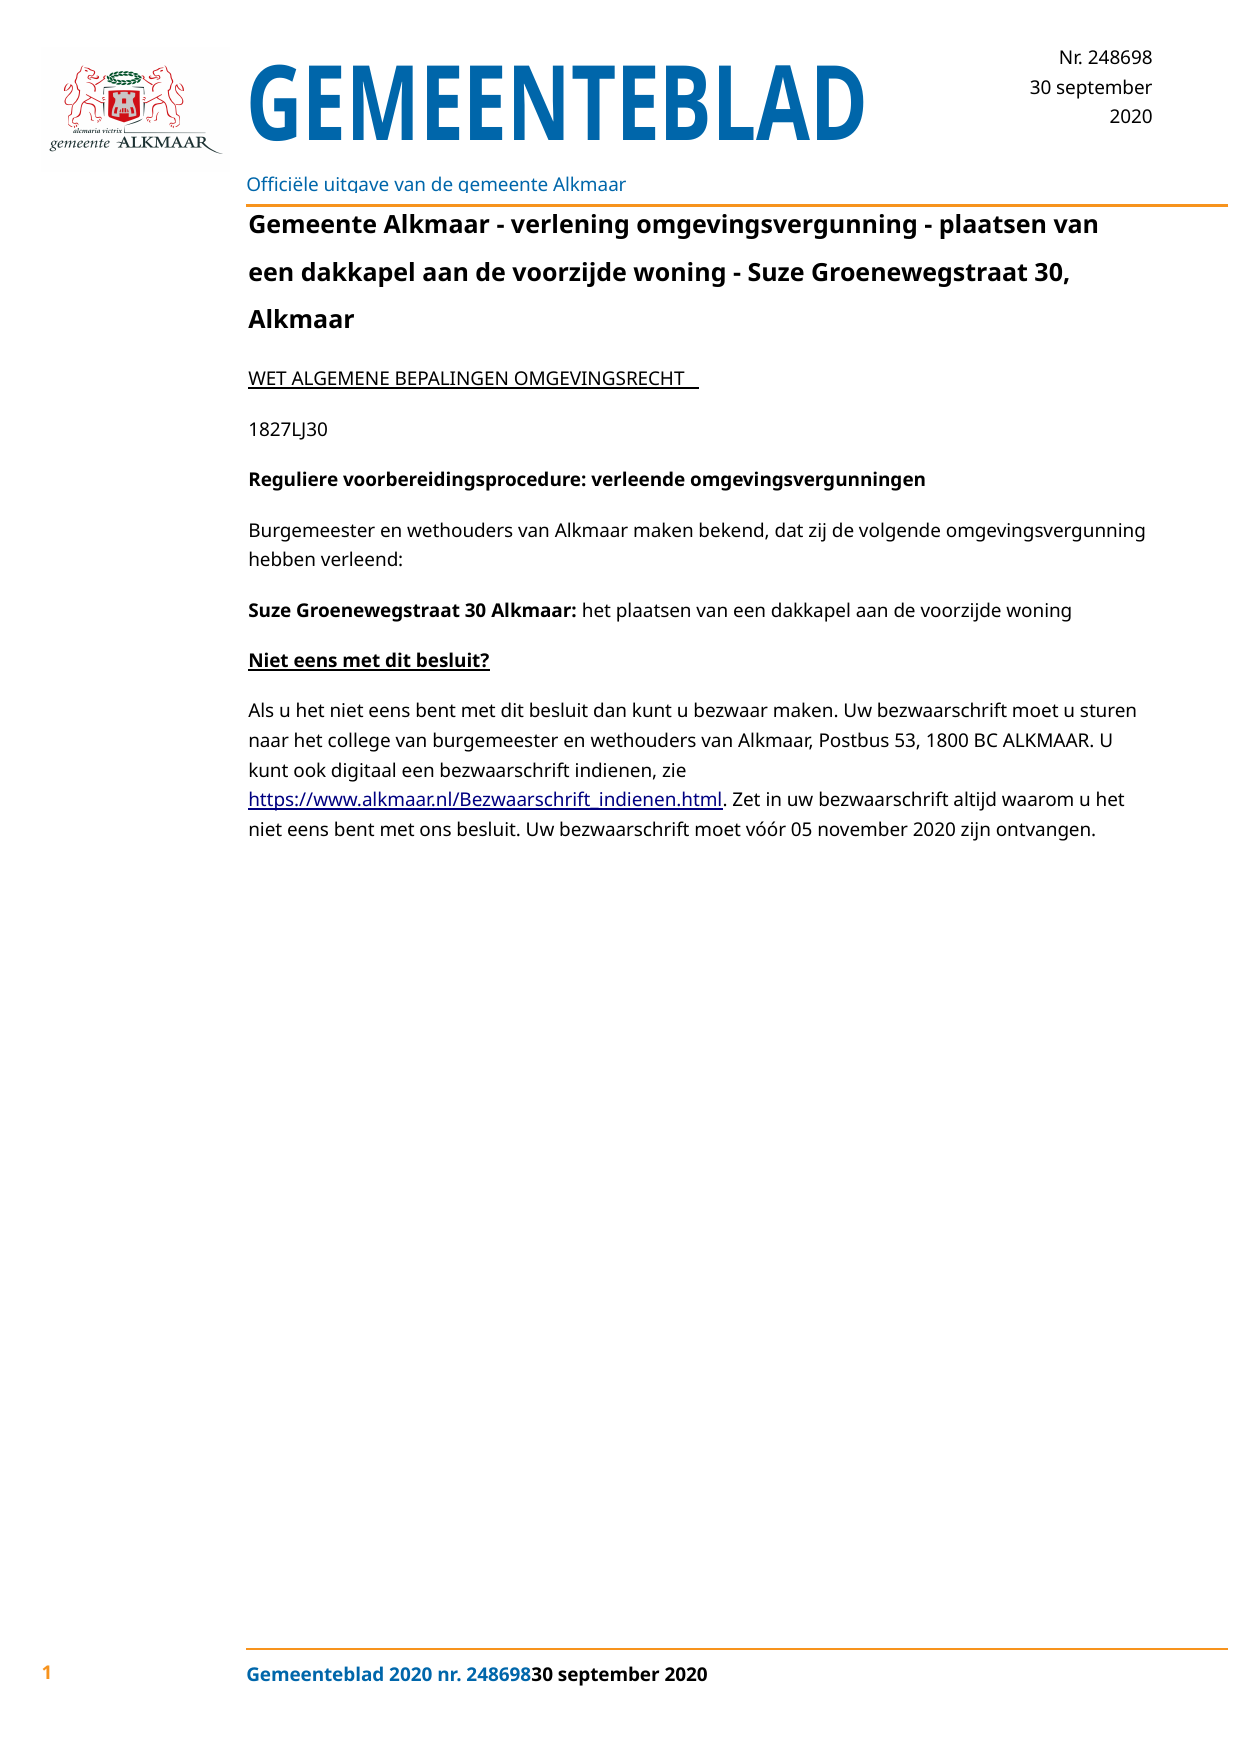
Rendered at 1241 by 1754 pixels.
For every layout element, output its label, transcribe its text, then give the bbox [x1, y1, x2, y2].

text Niet eens met dit besluit? [248, 647, 1152, 673]
picture [41, 47, 231, 172]
text Suze Groenewegstraat 30 Alkmaar: het plaatsen van een dakkapel aan de voorzijde woning [248, 597, 1152, 622]
text 1827LJ30 [248, 416, 1152, 442]
text Als u het niet eens bent met dit besluit dan kunt u bezwaar maken. Uw bezwaarschrift moet u sturen naar het college van burgemeester en wethouders van Alkmaar, Postbus 53, 1800 BC ALKMAAR. U kunt ook digitaal een bezwaarschrift indienen, zie https://www.alkmaar.nl/Bezwaarschrift_indienen.html. Zet in uw bezwaarschrift altijd waarom u het niet eens bent met ons besluit. Uw bezwaarschrift moet vóór 05 november 2020 zijn ontvangen. [248, 698, 1152, 842]
text WET ALGEMENE BEPALINGEN OMGEVINGSRECHT [248, 366, 1152, 391]
text Burgemeester en wethouders van Alkmaar maken bekend, dat zij de volgende omgevingsvergunning hebben verleend: [248, 517, 1152, 572]
text Gemeente Alkmaar - verlening omgevingsvergunning - plaatsen van een dakkapel aan de voorzijde woning - Suze Groenewegstraat 30, Alkmaar [248, 207, 1152, 336]
text Reguliere voorbereidingsprocedure: verleende omgevingsvergunningen [248, 466, 1152, 492]
